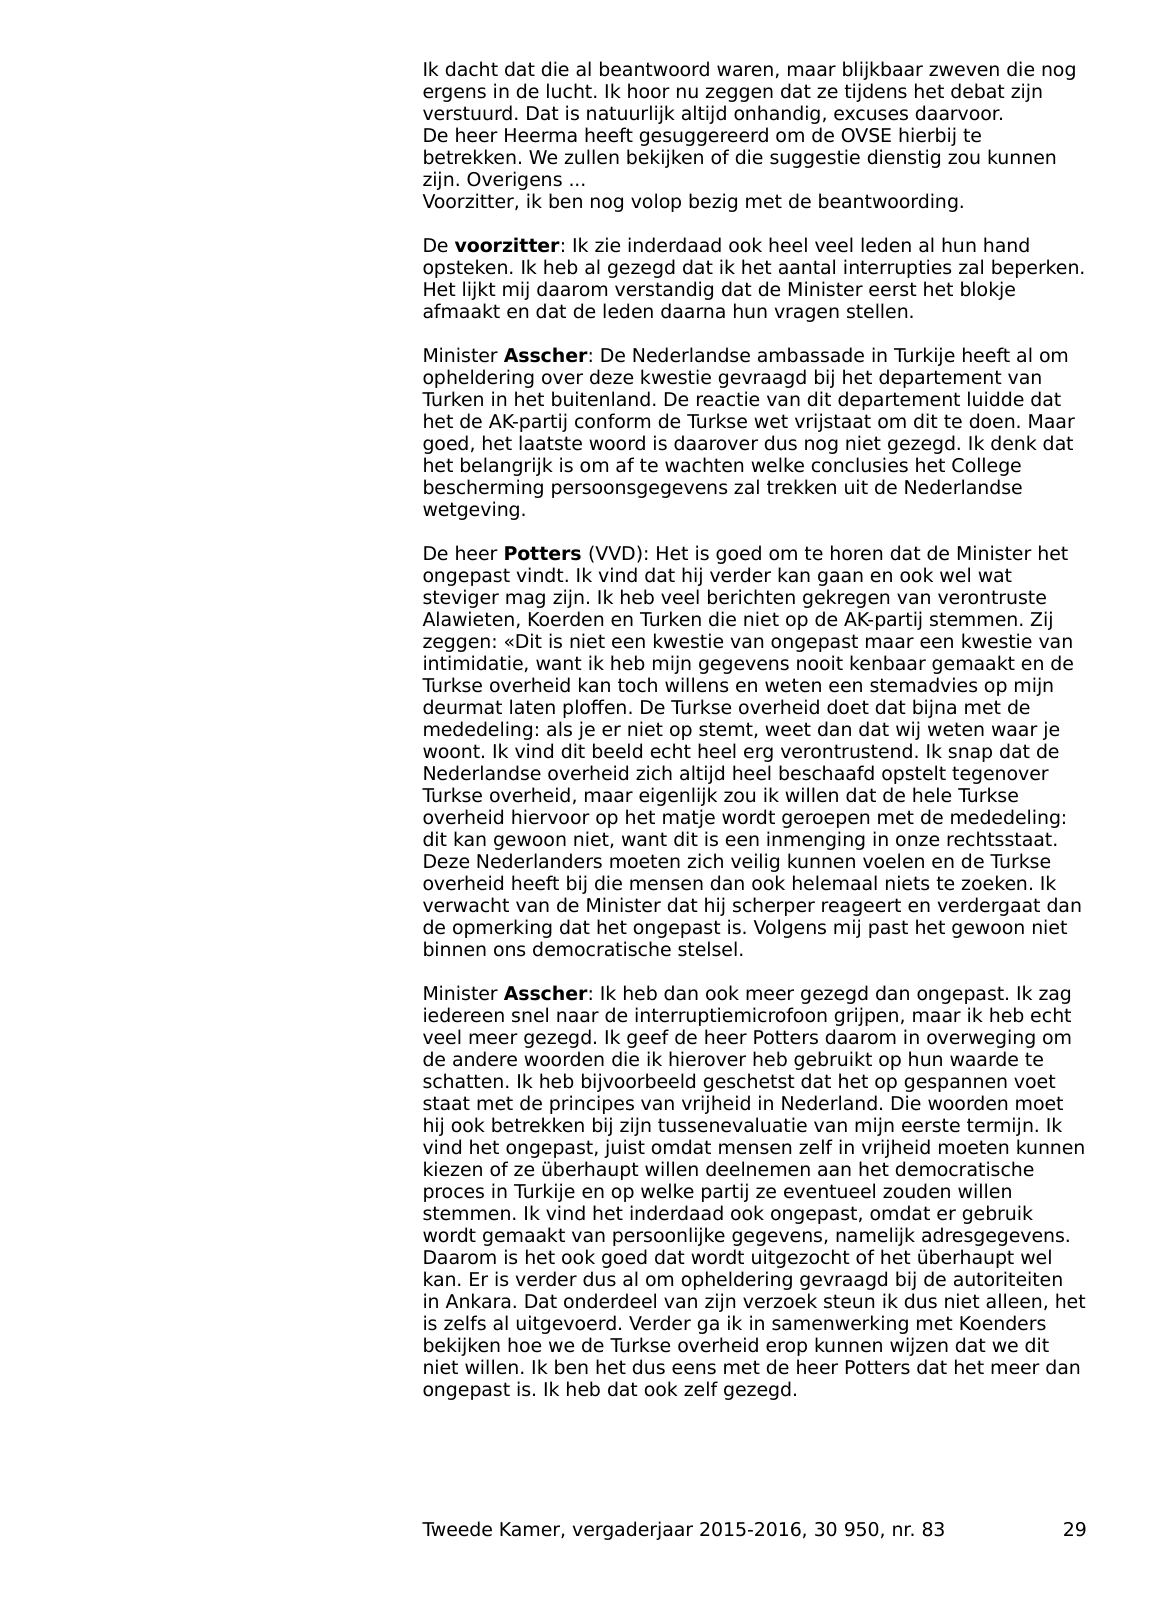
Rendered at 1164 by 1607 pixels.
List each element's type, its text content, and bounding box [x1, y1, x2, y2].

text De heer Potters (VVD): Het is goed om te horen dat de Minister het ongepast vindt. Ik vind dat hij verder kan gaan en ook wel wat steviger mag zijn. Ik heb veel berichten gekregen van verontruste Alawieten, Koerden en Turken die niet op de AK-partij stemmen. Zij zeggen: «Dit is niet een kwestie van ongepast maar een kwestie van intimidatie, want ik heb mijn gegevens nooit kenbaar gemaakt en de Turkse overheid kan toch willens en weten een stemadvies op mijn deurmat laten ploffen. De Turkse overheid doet dat bijna met de mededeling: als je er niet op stemt, weet dan dat wij weten waar je woont. Ik vind dit beeld echt heel erg verontrustend. Ik snap dat de Nederlandse overheid zich altijd heel beschaafd opstelt tegenover Turkse overheid, maar eigenlijk zou ik willen dat de hele Turkse overheid hiervoor op het matje wordt geroepen met de mededeling: dit kan gewoon niet, want dit is een inmenging in onze rechtsstaat. Deze Nederlanders moeten zich veilig kunnen voelen en de Turkse overheid heeft bij die mensen dan ook helemaal niets te zoeken. Ik verwacht van de Minister dat hij scherper reageert en verdergaat dan de opmerking dat het ongepast is. Volgens mij past het gewoon niet binnen ons democratische stelsel. [422, 543, 1087, 961]
text Minister Asscher: De Nederlandse ambassade in Turkije heeft al om opheldering over deze kwestie gevraagd bij het departement van Turken in het buitenland. De reactie van dit departement luidde dat het de AK-partij conform de Turkse wet vrijstaat om dit te doen. Maar goed, het laatste woord is daarover dus nog niet gezegd. Ik denk dat het belangrijk is om af te wachten welke conclusies het College bescherming persoonsgegevens zal trekken uit de Nederlandse wetgeving. [422, 345, 1087, 521]
text De heer Heerma heeft gesuggereerd om de OVSE hierbij te betrekken. We zullen bekijken of die suggestie dienstig zou kunnen zijn. Overigens ... [422, 125, 1087, 191]
text Voorzitter, ik ben nog volop bezig met de beantwoording. [422, 191, 1087, 213]
text Minister Asscher: Ik heb dan ook meer gezegd dan ongepast. Ik zag iedereen snel naar de interruptiemicrofoon grijpen, maar ik heb echt veel meer gezegd. Ik geef de heer Potters daarom in overweging om de andere woorden die ik hierover heb gebruikt op hun waarde te schatten. Ik heb bijvoorbeeld geschetst dat het op gespannen voet staat met de principes van vrijheid in Nederland. Die woorden moet hij ook betrekken bij zijn tussenevaluatie van mijn eerste termijn. Ik vind het ongepast, juist omdat mensen zelf in vrijheid moeten kunnen kiezen of ze überhaupt willen deelnemen aan het democratische proces in Turkije en op welke partij ze eventueel zouden willen stemmen. Ik vind het inderdaad ook ongepast, omdat er gebruik wordt gemaakt van persoonlijke gegevens, namelijk adresgegevens. Daarom is het ook goed dat wordt uitgezocht of het überhaupt wel kan. Er is verder dus al om opheldering gevraagd bij de autoriteiten in Ankara. Dat onderdeel van zijn verzoek steun ik dus niet alleen, het is zelfs al uitgevoerd. Verder ga ik in samenwerking met Koenders bekijken hoe we de Turkse overheid erop kunnen wijzen dat we dit niet willen. Ik ben het dus eens met de heer Potters dat het meer dan ongepast is. Ik heb dat ook zelf gezegd. [422, 983, 1087, 1401]
text Ik dacht dat die al beantwoord waren, maar blijkbaar zweven die nog ergens in de lucht. Ik hoor nu zeggen dat ze tijdens het debat zijn verstuurd. Dat is natuurlijk altijd onhandig, excuses daarvoor. [422, 59, 1087, 125]
text De voorzitter: Ik zie inderdaad ook heel veel leden al hun hand opsteken. Ik heb al gezegd dat ik het aantal interrupties zal beperken. Het lijkt mij daarom verstandig dat de Minister eerst het blokje afmaakt en dat de leden daarna hun vragen stellen. [422, 235, 1087, 323]
